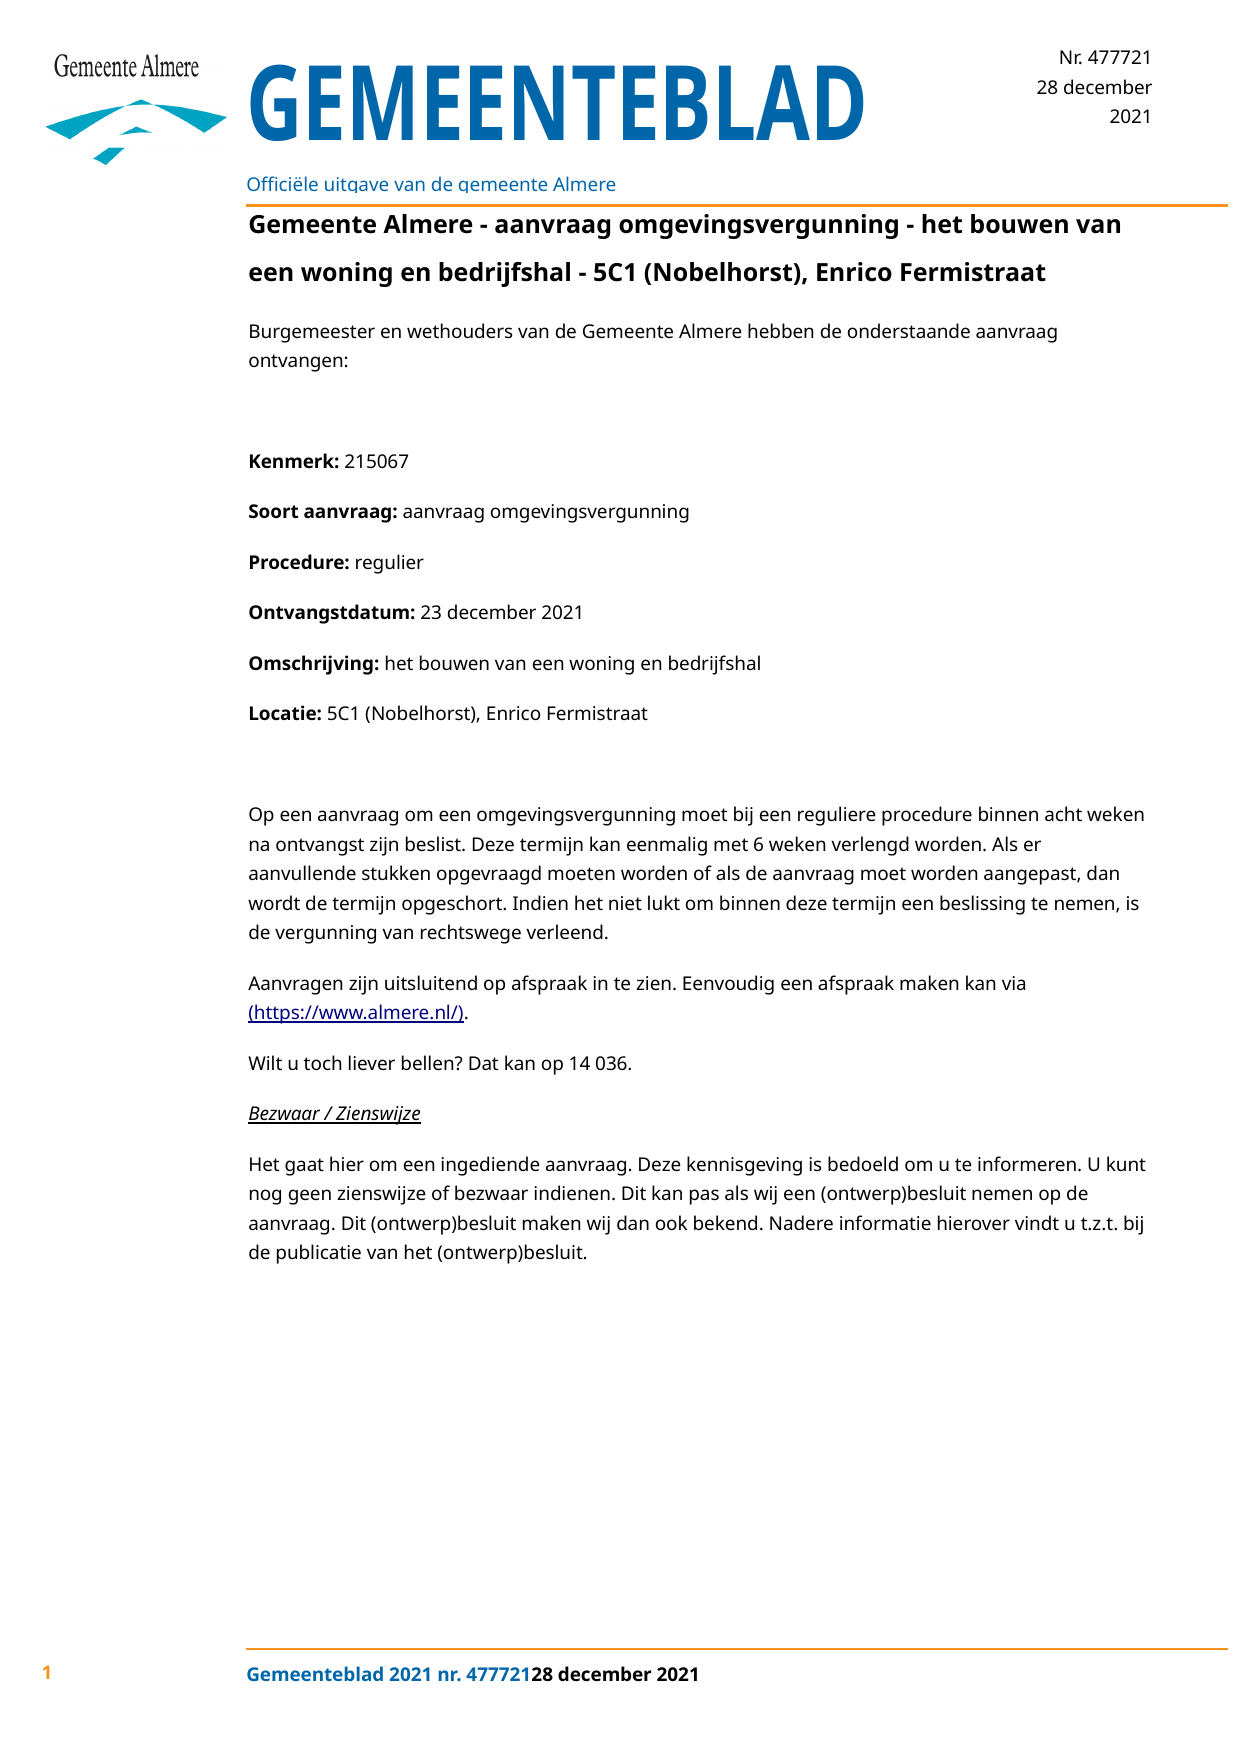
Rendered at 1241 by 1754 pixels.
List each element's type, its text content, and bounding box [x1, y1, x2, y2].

text Op een aanvraag om een omgevingsvergunning moet bij een reguliere procedure binnen acht weken na ontvangst zijn beslist. Deze termijn kan eenmalig met 6 weken verlengd worden. Als er aanvullende stukken opgevraagd moeten worden of als de aanvraag moet worden aangepast, dan wordt de termijn opgeschort. Indien het niet lukt om binnen deze termijn een beslissing te nemen, is de vergunning van rechtswege verleend. [248, 801, 1152, 945]
text Locatie: 5C1 (Nobelhorst), Enrico Fermistraat [248, 700, 1152, 726]
text Aanvragen zijn uitsluitend op afspraak in te zien. Eenvoudig een afspraak maken kan via (https://www.almere.nl/). [248, 970, 1152, 1025]
picture [41, 47, 231, 172]
text Ontvangstdatum: 23 december 2021 [248, 599, 1152, 625]
text Burgemeester en wethouders van de Gemeente Almere hebben de onderstaande aanvraag ontvangen: [248, 318, 1152, 373]
text Soort aanvraag: aanvraag omgevingsvergunning [248, 499, 1152, 524]
text Gemeente Almere - aanvraag omgevingsvergunning - het bouwen van een woning en bedrijfshal - 5C1 (Nobelhorst), Enrico Fermistraat [248, 207, 1152, 288]
text Wilt u toch liever bellen? Dat kan op 14 036. [248, 1050, 1152, 1076]
text Het gaat hier om een ingediende aanvraag. Deze kennisgeving is bedoeld om u te informeren. U kunt nog geen zienswijze of bezwaar indienen. Dit kan pas als wij een (ontwerp)besluit nemen op de aanvraag. Dit (ontwerp)besluit maken wij dan ook bekend. Nadere informatie hierover vindt u t.z.t. bij de publicatie van het (ontwerp)besluit. [248, 1151, 1152, 1265]
text Bezwaar / Zienswijze [248, 1100, 1152, 1126]
text Procedure: regulier [248, 549, 1152, 575]
text Omschrijving: het bouwen van een woning en bedrijfshal [248, 650, 1152, 676]
text Kenmerk: 215067 [248, 448, 1152, 474]
